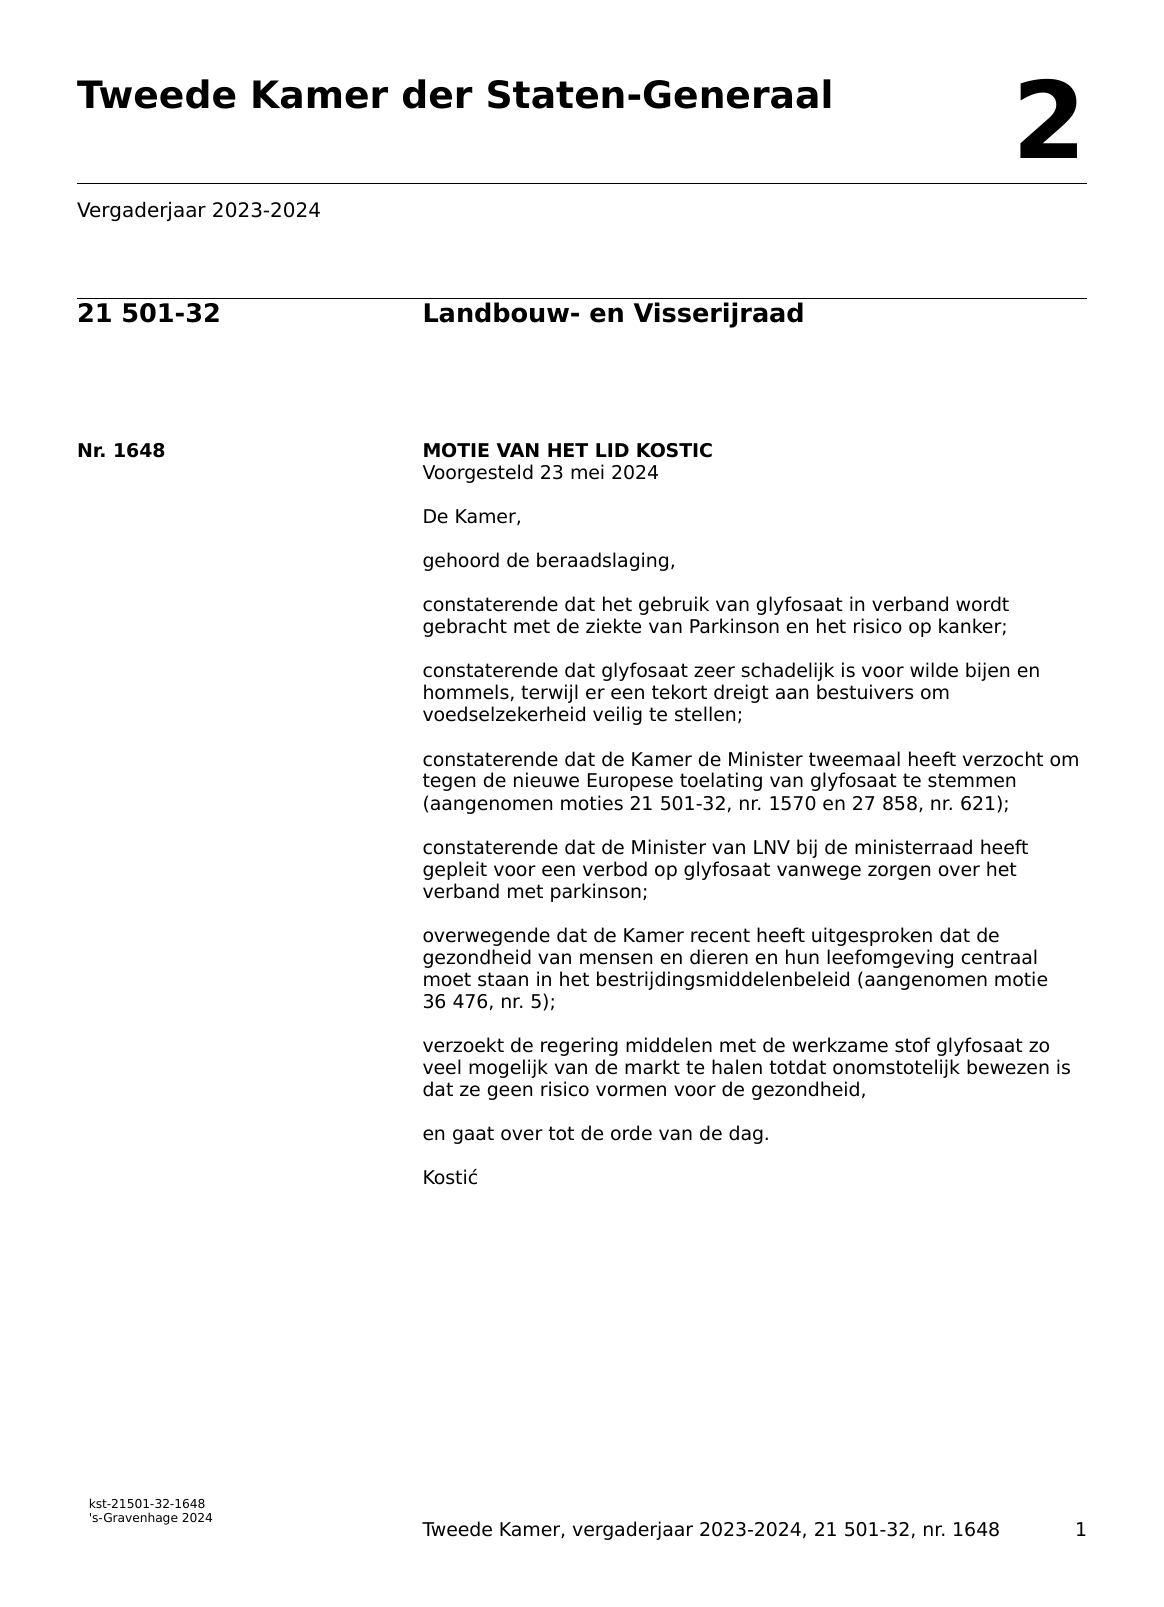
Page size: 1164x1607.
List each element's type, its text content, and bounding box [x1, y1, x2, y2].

text De Kamer, [422, 506, 1087, 528]
table_cell Vergaderjaar 2023-2024 [77, 184, 1087, 298]
text constaterende dat het gebruik van glyfosaat in verband wordt gebracht met de ziekte van Parkinson en het risico op kanker; [422, 594, 1087, 638]
subtitle 21 501-32 Landbouw- en Visserijraad [77, 299, 1087, 329]
text constaterende dat glyfosaat zeer schadelijk is voor wilde bijen en hommels, terwijl er een tekort dreigt aan bestuivers om voedselzekerheid veilig te stellen; [422, 660, 1087, 726]
text gehoord de beraadslaging, [422, 550, 1087, 572]
text en gaat over tot de orde van de dag. [422, 1123, 1087, 1145]
table_header Tweede Kamer der Staten-Generaal [77, 59, 886, 183]
text constaterende dat de Minister van LNV bij de ministerraad heeft gepleit voor een verbod op glyfosaat vanwege zorgen over het verband met parkinson; [422, 837, 1087, 902]
text constaterende dat de Kamer de Minister tweemaal heeft verzocht om tegen de nieuwe Europese toelating van glyfosaat te stemmen (aangenomen moties 21 501-32, nr. 1570 en 27 858, nr. 621); [422, 748, 1087, 814]
text verzoekt de regering middelen met de werkzame stof glyfosaat zo veel mogelijk van de markt te halen totdat onomstotelijk bewezen is dat ze geen risico vormen voor de gezondheid, [422, 1035, 1087, 1101]
text overwegende dat de Kamer recent heeft uitgesproken dat de gezondheid van mensen en dieren en hun leefomgeving centraal moet staan in het bestrijdingsmiddelenbeleid (aangenomen motie 36 476, nr. 5); [422, 925, 1087, 1013]
text kst-21501-32-1648 [88, 1497, 323, 1511]
text 's-Gravenhage 2024 [88, 1511, 323, 1525]
text Voorgesteld 23 mei 2024 [422, 462, 1087, 484]
text Kostić [422, 1167, 1087, 1189]
subtitle Nr. 1648 MOTIE VAN HET LID KOSTIC [77, 440, 1087, 462]
table_header 2 [886, 59, 1087, 183]
